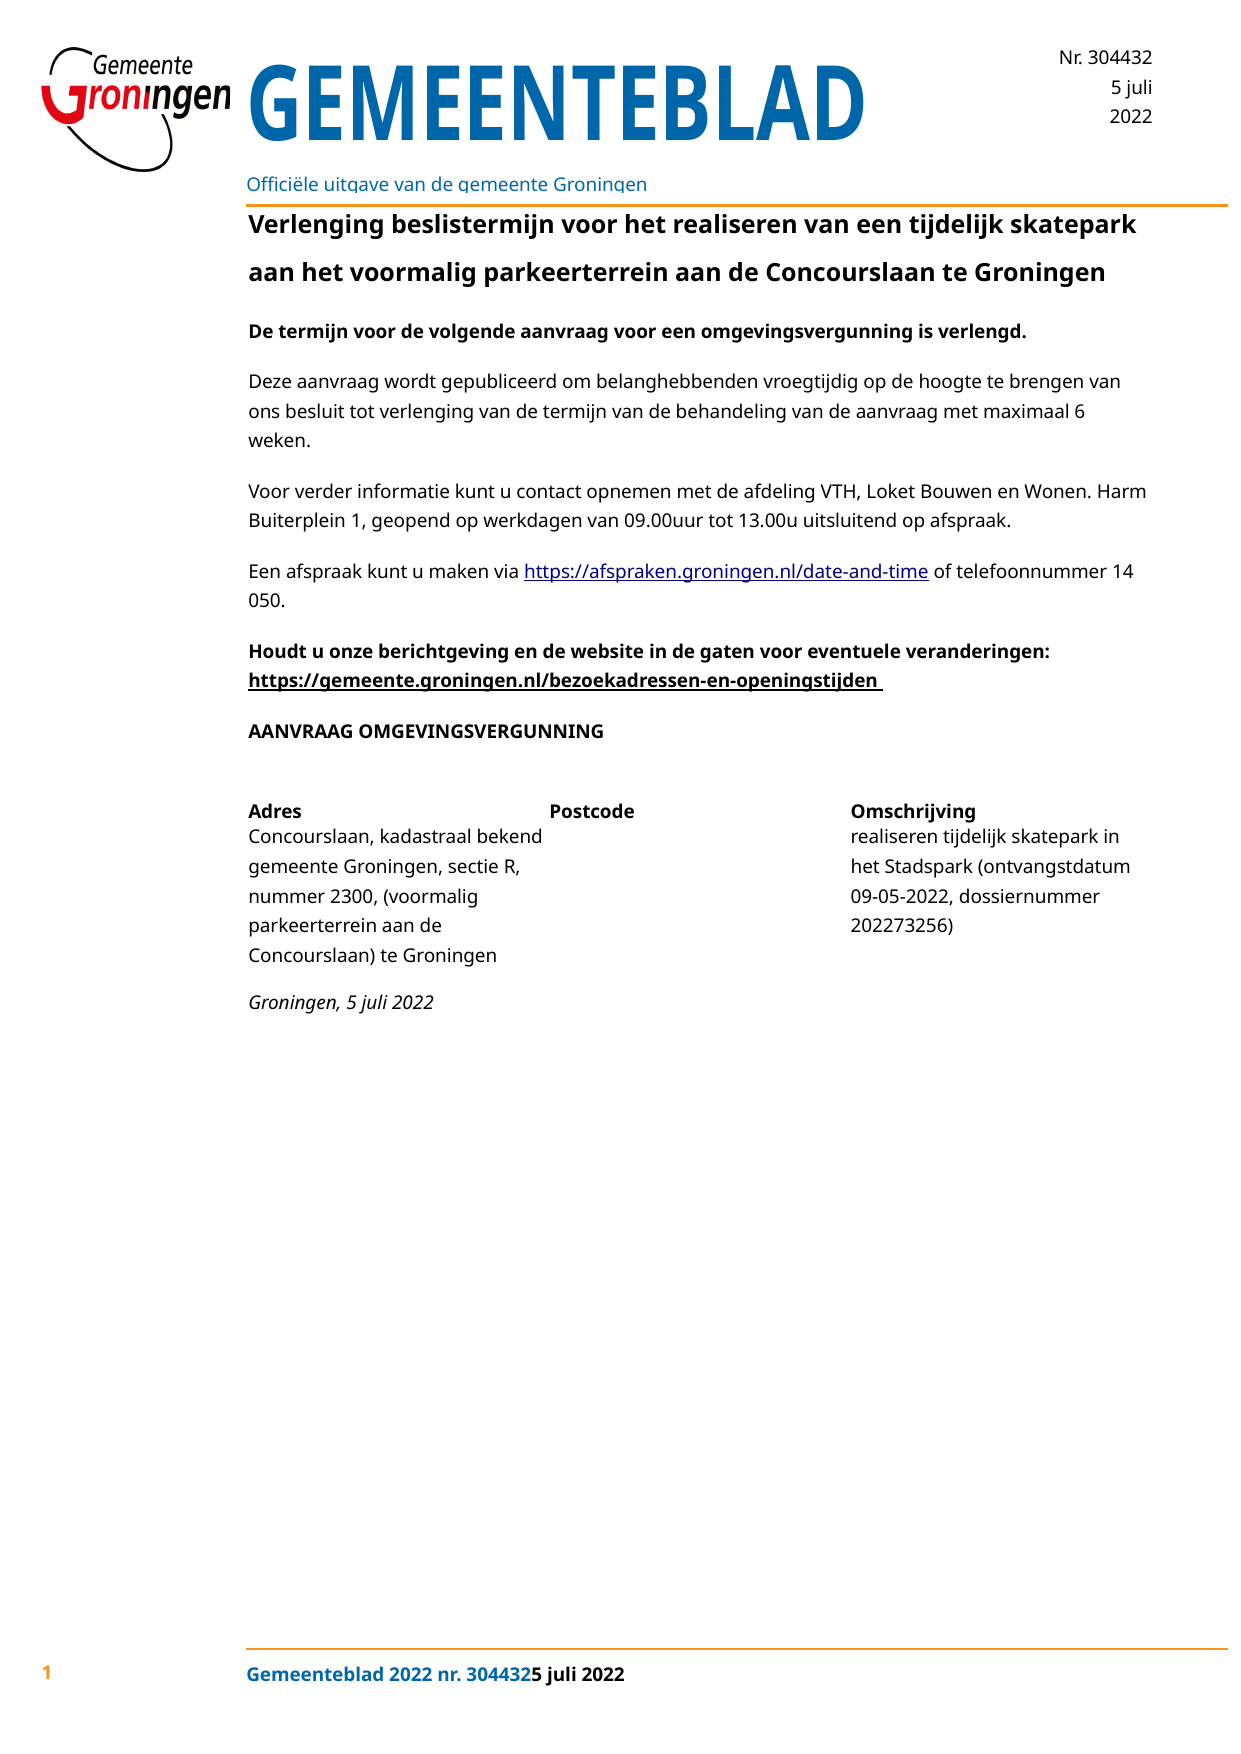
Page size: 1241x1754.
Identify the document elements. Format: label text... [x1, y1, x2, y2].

text De termijn voor de volgende aanvraag voor een omgevingsvergunning is verlengd. [248, 318, 1152, 344]
picture [41, 47, 231, 172]
table_cell [549, 824, 850, 968]
text Verlenging beslistermijn voor het realiseren van een tijdelijk skatepark aan het voormalig parkeerterrein aan de Concourslaan te Groningen [248, 207, 1152, 288]
table_header Adres [248, 798, 549, 824]
text Deze aanvraag wordt gepubliceerd om belanghebbenden vroegtijdig op de hoogte te brengen van ons besluit tot verlenging van de termijn van de behandeling van de aanvraag met maximaal 6 weken. [248, 368, 1152, 453]
text AANVRAAG OMGEVINGSVERGUNNING [248, 718, 1152, 744]
text Groningen, 5 juli 2022 [248, 989, 1152, 1015]
text Voor verder informatie kunt u contact opnemen met de afdeling VTH, Loket Bouwen en Wonen. Harm Buiterplein 1, geopend op werkdagen van 09.00uur tot 13.00u uitsluitend op afspraak. [248, 478, 1152, 533]
table_header Postcode [549, 798, 850, 824]
table_cell Concourslaan, kadastraal bekend gemeente Groningen, sectie R, nummer 2300, (voormalig parkeerterrein aan de Concourslaan) te Groningen [248, 824, 549, 968]
text Een afspraak kunt u maken via https://afspraken.groningen.nl/date-and-time of telefoonnummer 14 050. [248, 558, 1152, 613]
table_header Omschrijving [850, 798, 1152, 824]
table_cell realiseren tijdelijk skatepark in het Stadspark (ontvangstdatum 09-05-2022, dossiernummer 202273256) [850, 824, 1152, 968]
text Houdt u onze berichtgeving en de website in de gaten voor eventuele veranderingen: https://gemeente.groningen.nl/bezoekadressen-en-openingstijden [248, 638, 1152, 693]
